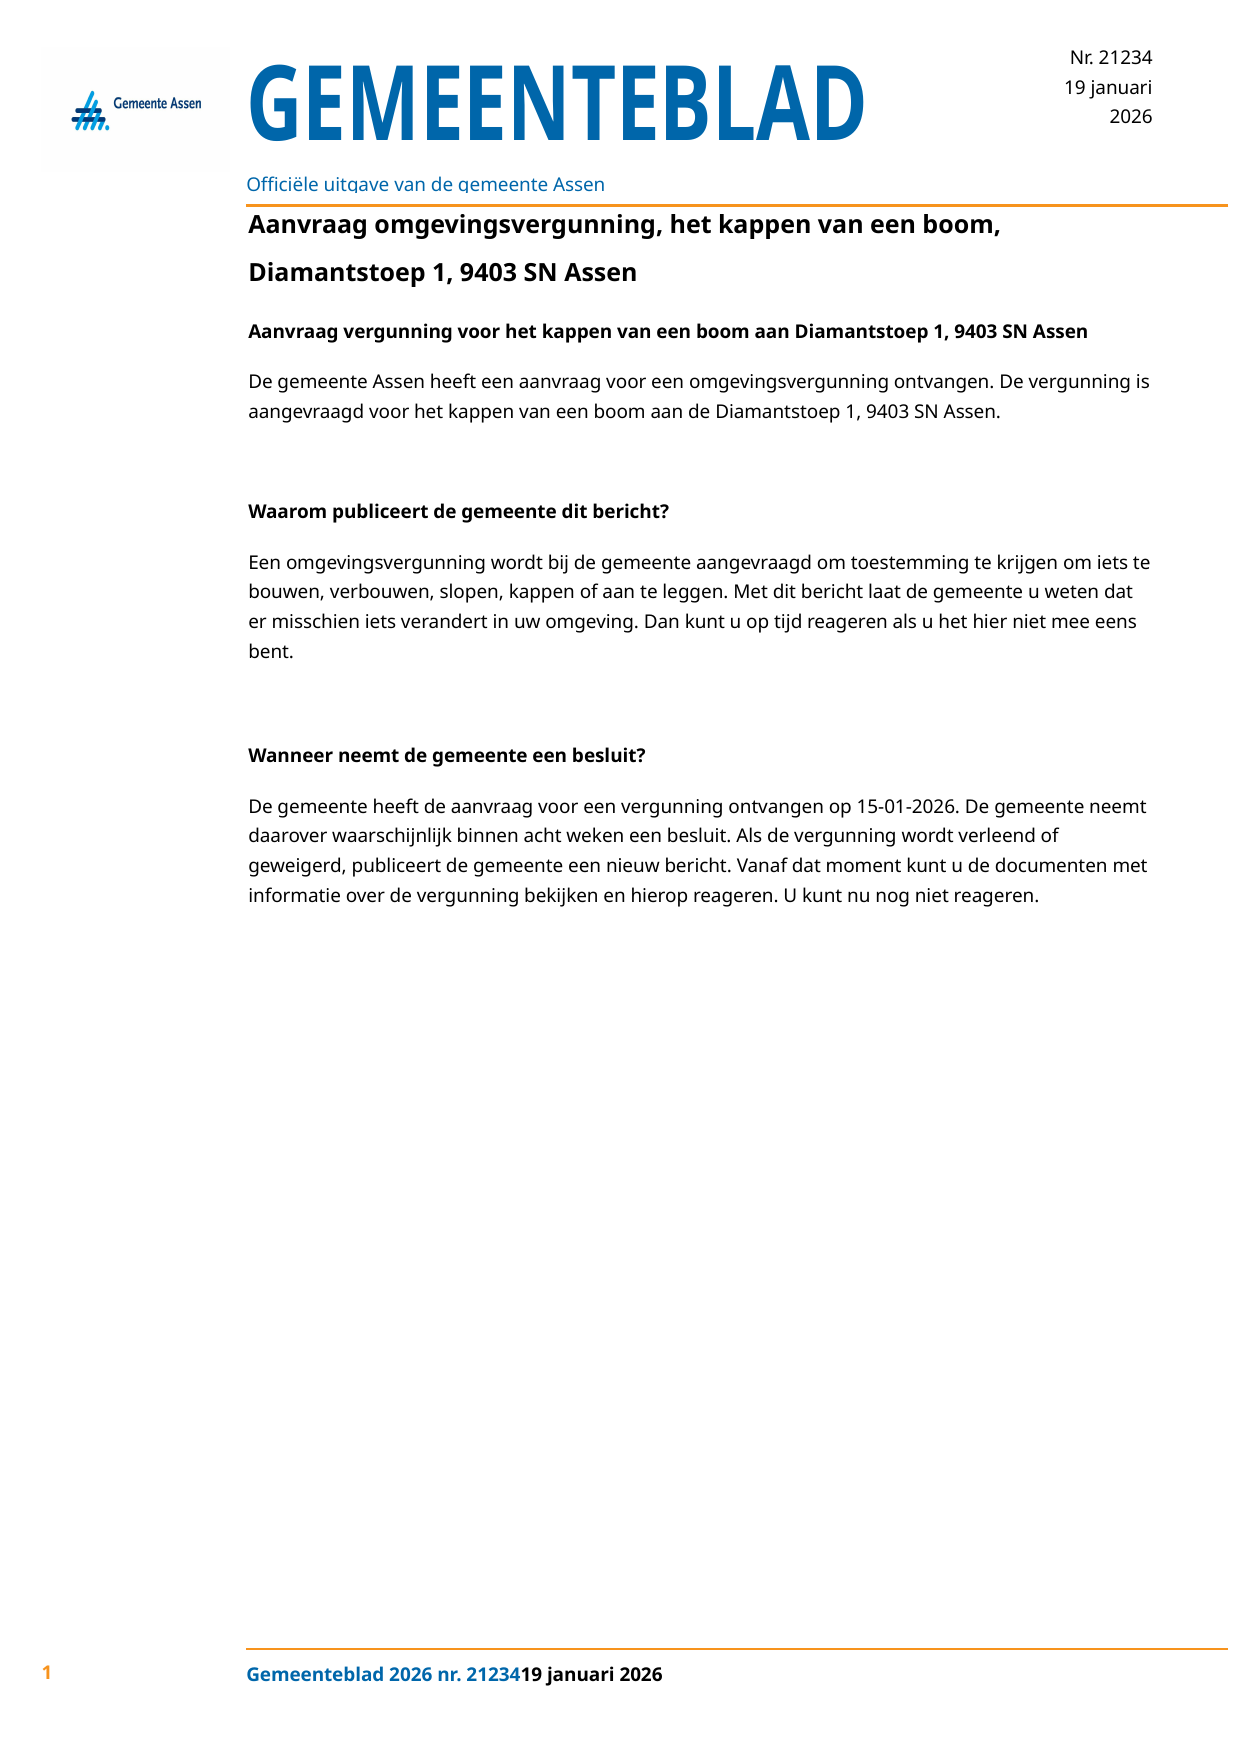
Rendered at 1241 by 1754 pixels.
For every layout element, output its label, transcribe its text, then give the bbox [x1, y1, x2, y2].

picture [41, 47, 231, 172]
text ﻿Wanneer neemt de gemeente een besluit? [248, 739, 1152, 768]
text Aanvraag omgevingsvergunning, het kappen van een boom, Diamantstoep 1, 9403 SN Assen [248, 207, 1152, 288]
text De gemeente Assen heeft een aanvraag voor een omgevingsvergunning ontvangen. De vergunning is aangevraagd voor het kappen van een boom aan de Diamantstoep 1, 9403 SN Assen. [248, 368, 1152, 424]
text Waarom publiceert de gemeente dit bericht? [248, 499, 1152, 524]
text Aanvraag vergunning voor het kappen van een boom aan Diamantstoep 1, 9403 SN Assen [248, 318, 1152, 344]
text Een omgevingsvergunning wordt bij de gemeente aangevraagd om toestemming te krijgen om iets te bouwen, verbouwen, slopen, kappen of aan te leggen. Met dit bericht laat de gemeente u weten dat er misschien iets verandert in uw omgeving. Dan kunt u op tijd reageren als u het hier niet mee eens bent. [248, 549, 1152, 664]
text De gemeente heeft de aanvraag voor een vergunning ontvangen op 15-01-2026. De gemeente neemt daarover waarschijnlijk binnen acht weken een besluit. Als de vergunning wordt verleend of geweigerd, publiceert de gemeente een nieuw bericht. Vanaf dat moment kunt u de documenten met informatie over de vergunning bekijken en hierop reageren. U kunt nu nog niet reageren. [248, 793, 1152, 908]
